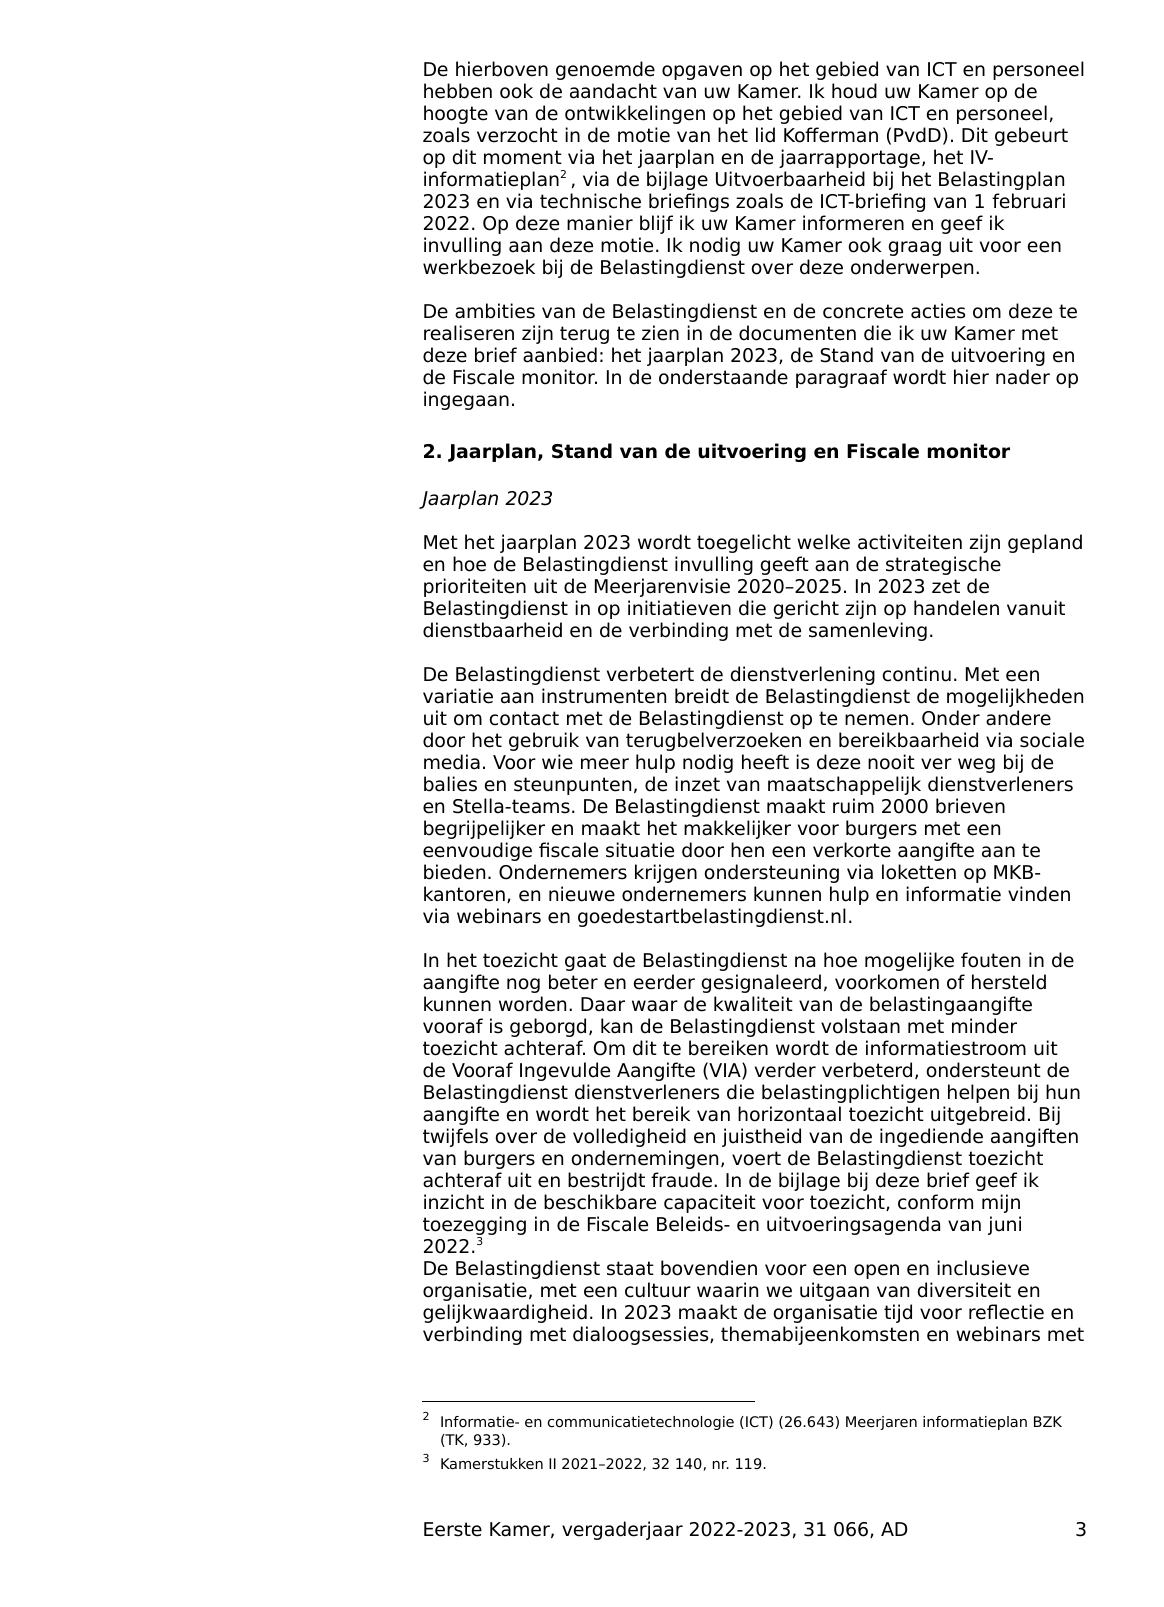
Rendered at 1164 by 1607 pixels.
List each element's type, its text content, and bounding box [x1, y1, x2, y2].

text Met het jaarplan 2023 wordt toegelicht welke activiteiten zijn gepland en hoe de Belastingdienst invulling geeft aan de strategische prioriteiten uit de Meerjarenvisie 2020–2025. In 2023 zet de Belastingdienst in op initiatieven die gericht zijn op handelen vanuit dienstbaarheid en de verbinding met de samenleving. [422, 532, 1087, 642]
subtitle Jaarplan 2023 [422, 488, 1087, 510]
text Informatie- en communicatietechnologie (ICT) (26.643) Meerjaren informatieplan BZK (TK, 933). [422, 1410, 1087, 1449]
text De Belastingdienst verbetert de dienstverlening continu. Met een variatie aan instrumenten breidt de Belastingdienst de mogelijkheden uit om contact met de Belastingdienst op te nemen. Onder andere door het gebruik van terugbelverzoeken en bereikbaarheid via sociale media. Voor wie meer hulp nodig heeft is deze nooit ver weg bij de balies en steunpunten, de inzet van maatschappelijk dienstverleners en Stella-teams. De Belastingdienst maakt ruim 2000 brieven begrijpelijker en maakt het makkelijker voor burgers met een eenvoudige fiscale situatie door hen een verkorte aangifte aan te bieden. Ondernemers krijgen ondersteuning via loketten op MKB-kantoren, en nieuwe ondernemers kunnen hulp en informatie vinden via webinars en goedestartbelastingdienst.nl. [422, 664, 1087, 928]
text Kamerstukken II 2021–2022, 32 140, nr. 119. [422, 1452, 1087, 1474]
text De hierboven genoemde opgaven op het gebied van ICT en personeel hebben ook de aandacht van uw Kamer. Ik houd uw Kamer op de hoogte van de ontwikkelingen op het gebied van ICT en personeel, zoals verzocht in de motie van het lid Kofferman (PvdD). Dit gebeurt op dit moment via het jaarplan en de jaarrapportage, het IV-informatieplan, via de bijlage Uitvoerbaarheid bij het Belastingplan 2023 en via technische briefings zoals de ICT-briefing van 1 februari 2022. Op deze manier blijf ik uw Kamer informeren en geef ik invulling aan deze motie. Ik nodig uw Kamer ook graag uit voor een werkbezoek bij de Belastingdienst over deze onderwerpen. [422, 59, 1087, 279]
text De Belastingdienst staat bovendien voor een open en inclusieve organisatie, met een cultuur waarin we uitgaan van diversiteit en gelijkwaardigheid. In 2023 maakt de organisatie tijd voor reflectie en verbinding met dialoogsessies, themabijeenkomsten en webinars met [422, 1258, 1087, 1346]
subtitle 2. Jaarplan, Stand van de uitvoering en Fiscale monitor [422, 441, 1087, 463]
text De ambities van de Belastingdienst en de concrete acties om deze te realiseren zijn terug te zien in de documenten die ik uw Kamer met deze brief aanbied: het jaarplan 2023, de Stand van de uitvoering en de Fiscale monitor. In de onderstaande paragraaf wordt hier nader op ingegaan. [422, 301, 1087, 411]
text In het toezicht gaat de Belastingdienst na hoe mogelijke fouten in de aangifte nog beter en eerder gesignaleerd, voorkomen of hersteld kunnen worden. Daar waar de kwaliteit van de belastingaangifte vooraf is geborgd, kan de Belastingdienst volstaan met minder toezicht achteraf. Om dit te bereiken wordt de informatiestroom uit de Vooraf Ingevulde Aangifte (VIA) verder verbeterd, ondersteunt de Belastingdienst dienstverleners die belastingplichtigen helpen bij hun aangifte en wordt het bereik van horizontaal toezicht uitgebreid. Bij twijfels over de volledigheid en juistheid van de ingediende aangiften van burgers en ondernemingen, voert de Belastingdienst toezicht achteraf uit en bestrijdt fraude. In de bijlage bij deze brief geef ik inzicht in de beschikbare capaciteit voor toezicht, conform mijn toezegging in de Fiscale Beleids- en uitvoeringsagenda van juni 2022. [422, 950, 1087, 1258]
